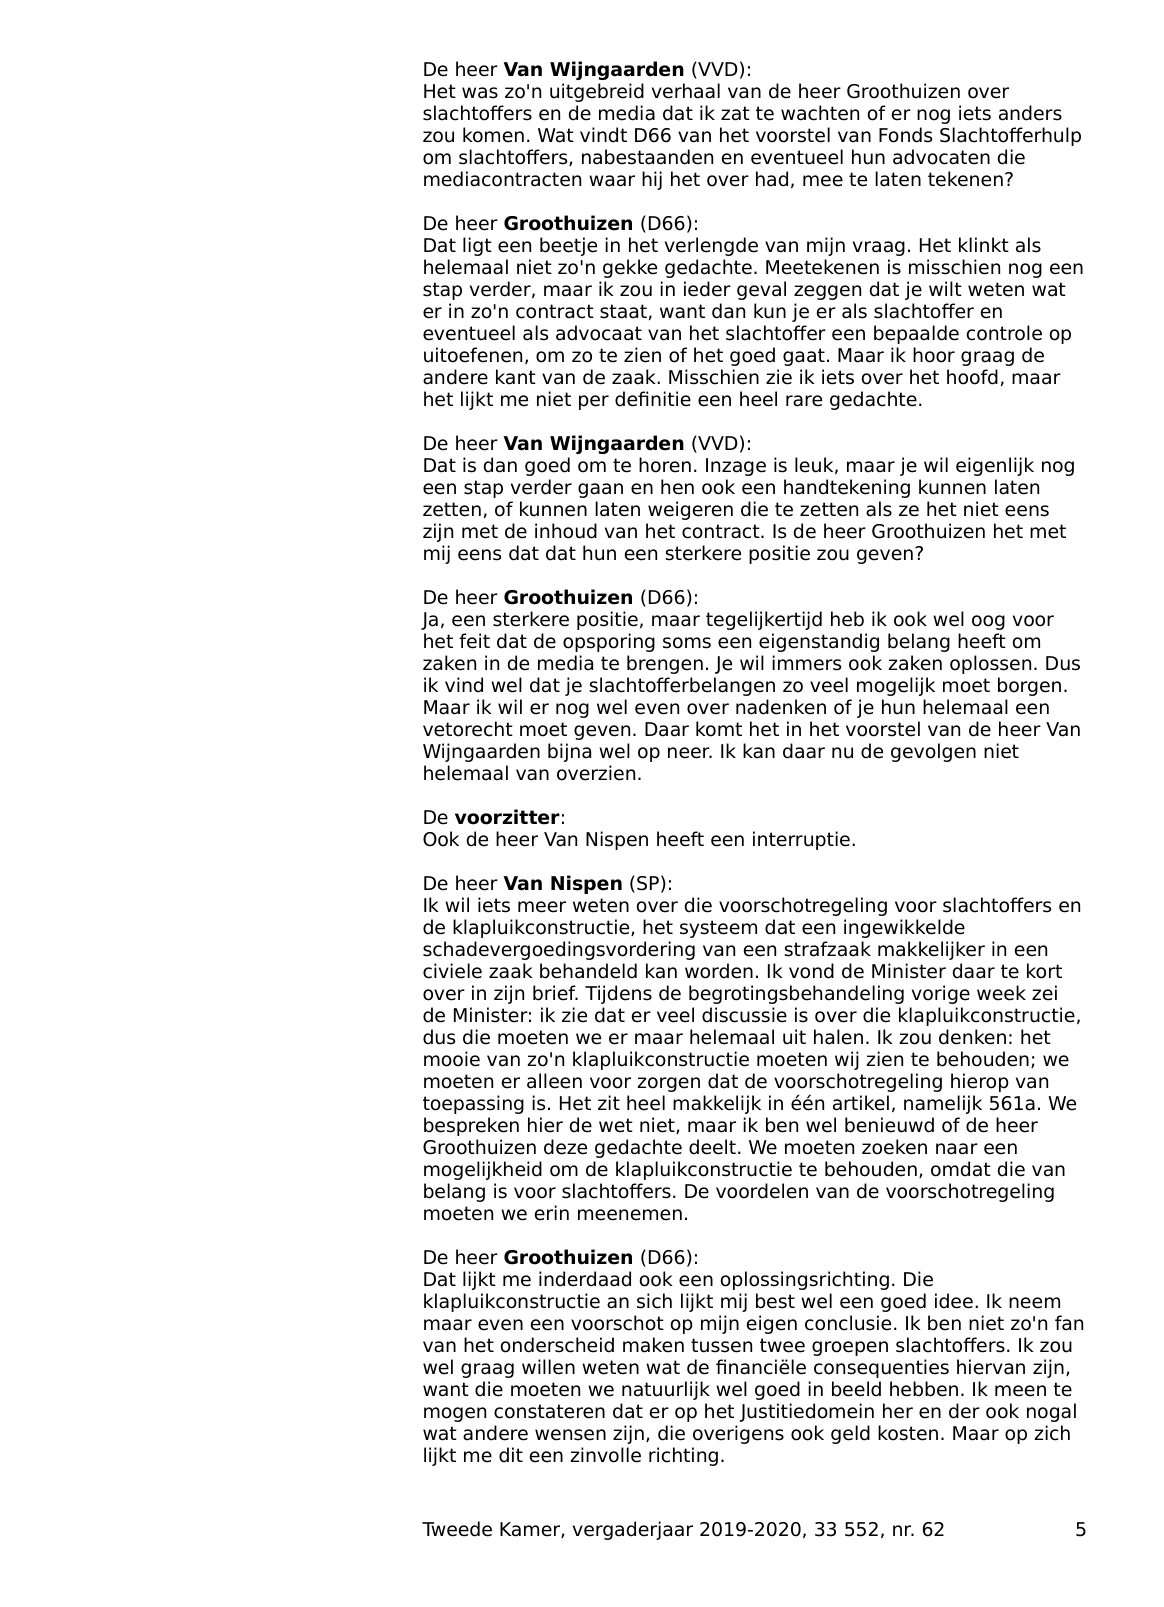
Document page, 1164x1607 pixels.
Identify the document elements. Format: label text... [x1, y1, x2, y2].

text De voorzitter: [422, 807, 1087, 829]
text De heer Van Nispen (SP): [422, 873, 1087, 895]
text De heer Groothuizen (D66): [422, 1247, 1087, 1269]
text Ja, een sterkere positie, maar tegelijkertijd heb ik ook wel oog voor het feit dat de opsporing soms een eigenstandig belang heeft om zaken in de media te brengen. Je wil immers ook zaken oplossen. Dus ik vind wel dat je slachtofferbelangen zo veel mogelijk moet borgen. Maar ik wil er nog wel even over nadenken of je hun helemaal een vetorecht moet geven. Daar komt het in het voorstel van de heer Van Wijngaarden bijna wel op neer. Ik kan daar nu de gevolgen niet helemaal van overzien. [422, 609, 1087, 785]
text De heer Groothuizen (D66): [422, 587, 1087, 609]
text Dat ligt een beetje in het verlengde van mijn vraag. Het klinkt als helemaal niet zo'n gekke gedachte. Meetekenen is misschien nog een stap verder, maar ik zou in ieder geval zeggen dat je wilt weten wat er in zo'n contract staat, want dan kun je er als slachtoffer en eventueel als advocaat van het slachtoffer een bepaalde controle op uitoefenen, om zo te zien of het goed gaat. Maar ik hoor graag de andere kant van de zaak. Misschien zie ik iets over het hoofd, maar het lijkt me niet per definitie een heel rare gedachte. [422, 235, 1087, 411]
text De heer Groothuizen (D66): [422, 213, 1087, 235]
text Ook de heer Van Nispen heeft een interruptie. [422, 829, 1087, 851]
text De heer Van Wijngaarden (VVD): [422, 433, 1087, 455]
text De heer Van Wijngaarden (VVD): [422, 59, 1087, 81]
text Ik wil iets meer weten over die voorschotregeling voor slachtoffers en de klapluikconstructie, het systeem dat een ingewikkelde schadevergoedingsvordering van een strafzaak makkelijker in een civiele zaak behandeld kan worden. Ik vond de Minister daar te kort over in zijn brief. Tijdens de begrotingsbehandeling vorige week zei de Minister: ik zie dat er veel discussie is over die klapluikconstructie, dus die moeten we er maar helemaal uit halen. Ik zou denken: het mooie van zo'n klapluikconstructie moeten wij zien te behouden; we moeten er alleen voor zorgen dat de voorschotregeling hierop van toepassing is. Het zit heel makkelijk in één artikel, namelijk 561a. We bespreken hier de wet niet, maar ik ben wel benieuwd of de heer Groothuizen deze gedachte deelt. We moeten zoeken naar een mogelijkheid om de klapluikconstructie te behouden, omdat die van belang is voor slachtoffers. De voordelen van de voorschotregeling moeten we erin meenemen. [422, 895, 1087, 1225]
text Dat is dan goed om te horen. Inzage is leuk, maar je wil eigenlijk nog een stap verder gaan en hen ook een handtekening kunnen laten zetten, of kunnen laten weigeren die te zetten als ze het niet eens zijn met de inhoud van het contract. Is de heer Groothuizen het met mij eens dat dat hun een sterkere positie zou geven? [422, 455, 1087, 565]
text Het was zo'n uitgebreid verhaal van de heer Groothuizen over slachtoffers en de media dat ik zat te wachten of er nog iets anders zou komen. Wat vindt D66 van het voorstel van Fonds Slachtofferhulp om slachtoffers, nabestaanden en eventueel hun advocaten die mediacontracten waar hij het over had, mee te laten tekenen? [422, 81, 1087, 191]
text Dat lijkt me inderdaad ook een oplossingsrichting. Die klapluikconstructie an sich lijkt mij best wel een goed idee. Ik neem maar even een voorschot op mijn eigen conclusie. Ik ben niet zo'n fan van het onderscheid maken tussen twee groepen slachtoffers. Ik zou wel graag willen weten wat de financiële consequenties hiervan zijn, want die moeten we natuurlijk wel goed in beeld hebben. Ik meen te mogen constateren dat er op het Justitiedomein her en der ook nogal wat andere wensen zijn, die overigens ook geld kosten. Maar op zich lijkt me dit een zinvolle richting. [422, 1269, 1087, 1467]
